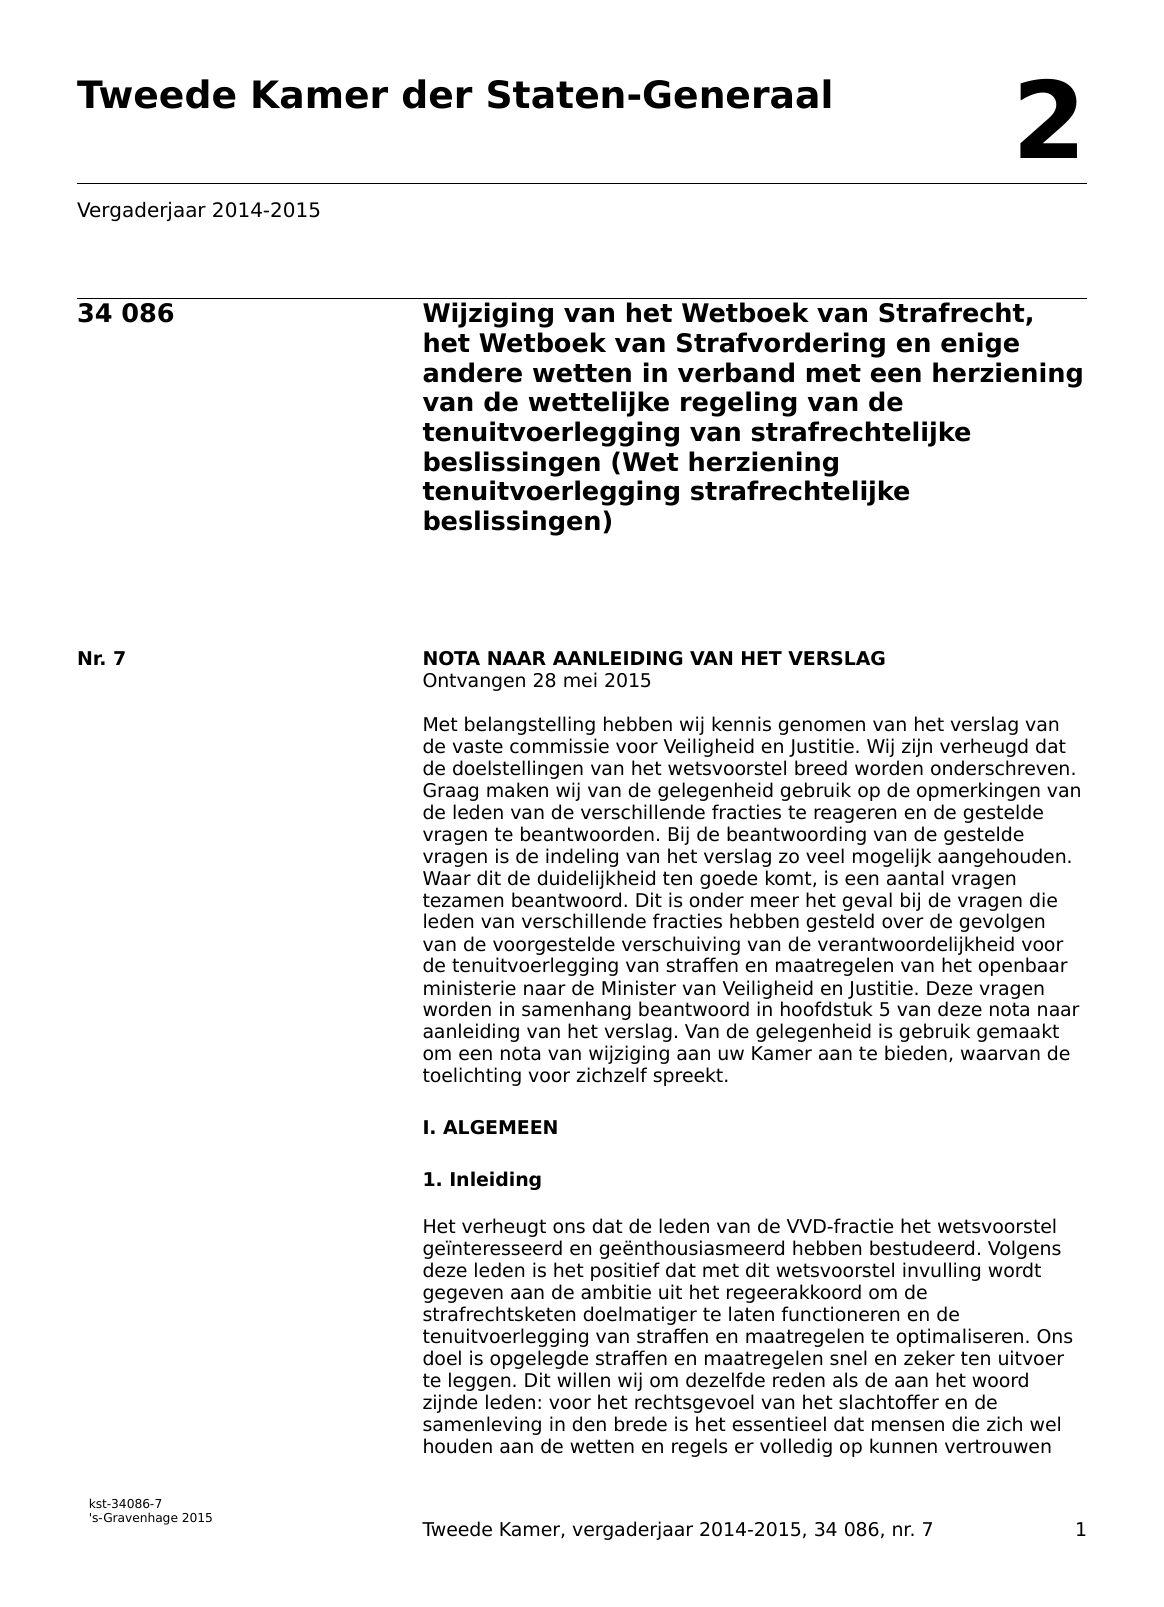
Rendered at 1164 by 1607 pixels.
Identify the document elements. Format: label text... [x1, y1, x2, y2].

subtitle 34 086 Wijziging van het Wetboek van Strafrecht, het Wetboek van Strafvordering en enige andere wetten in verband met een herziening van de wettelijke regeling van de tenuitvoerlegging van strafrechtelijke beslissingen (Wet herziening tenuitvoerlegging strafrechtelijke beslissingen) [77, 299, 1087, 536]
subtitle 1. Inleiding [422, 1169, 1087, 1191]
subtitle Nr. 7 NOTA NAAR AANLEIDING VAN HET VERSLAG [77, 647, 1087, 669]
text 's-Gravenhage 2015 [88, 1511, 323, 1525]
text Het verheugt ons dat de leden van de VVD-fractie het wetsvoorstel geïnteresseerd en geënthousiasmeerd hebben bestudeerd. Volgens deze leden is het positief dat met dit wetsvoorstel invulling wordt gegeven aan de ambitie uit het regeerakkoord om de strafrechtsketen doelmatiger te laten functioneren en de tenuitvoerlegging van straffen en maatregelen te optimaliseren. Ons doel is opgelegde straffen en maatregelen snel en zeker ten uitvoer te leggen. Dit willen wij om dezelfde reden als de aan het woord zijnde leden: voor het rechtsgevoel van het slachtoffer en de samenleving in den brede is het essentieel dat mensen die zich wel houden aan de wetten en regels er volledig op kunnen vertrouwen [422, 1216, 1087, 1458]
text kst-34086-7 [88, 1497, 323, 1511]
text Ontvangen 28 mei 2015 [422, 669, 1087, 691]
table_cell Vergaderjaar 2014-2015 [77, 184, 1087, 298]
text Met belangstelling hebben wij kennis genomen van het verslag van de vaste commissie voor Veiligheid en Justitie. Wij zijn verheugd dat de doelstellingen van het wetsvoorstel breed worden onderschreven. Graag maken wij van de gelegenheid gebruik op de opmerkingen van de leden van de verschillende fracties te reageren en de gestelde vragen te beantwoorden. Bij de beantwoording van de gestelde vragen is de indeling van het verslag zo veel mogelijk aangehouden. Waar dit de duidelijkheid ten goede komt, is een aantal vragen tezamen beantwoord. Dit is onder meer het geval bij de vragen die leden van verschillende fracties hebben gesteld over de gevolgen van de voorgestelde verschuiving van de verantwoordelijkheid voor de tenuitvoerlegging van straffen en maatregelen van het openbaar ministerie naar de Minister van Veiligheid en Justitie. Deze vragen worden in samenhang beantwoord in hoofdstuk 5 van deze nota naar aanleiding van het verslag. Van de gelegenheid is gebruik gemaakt om een nota van wijziging aan uw Kamer aan te bieden, waarvan de toelichting voor zichzelf spreekt. [422, 714, 1087, 1087]
subtitle I. ALGEMEEN [422, 1117, 1087, 1139]
table_header Tweede Kamer der Staten-Generaal [77, 59, 886, 183]
table_header 2 [886, 59, 1087, 183]
